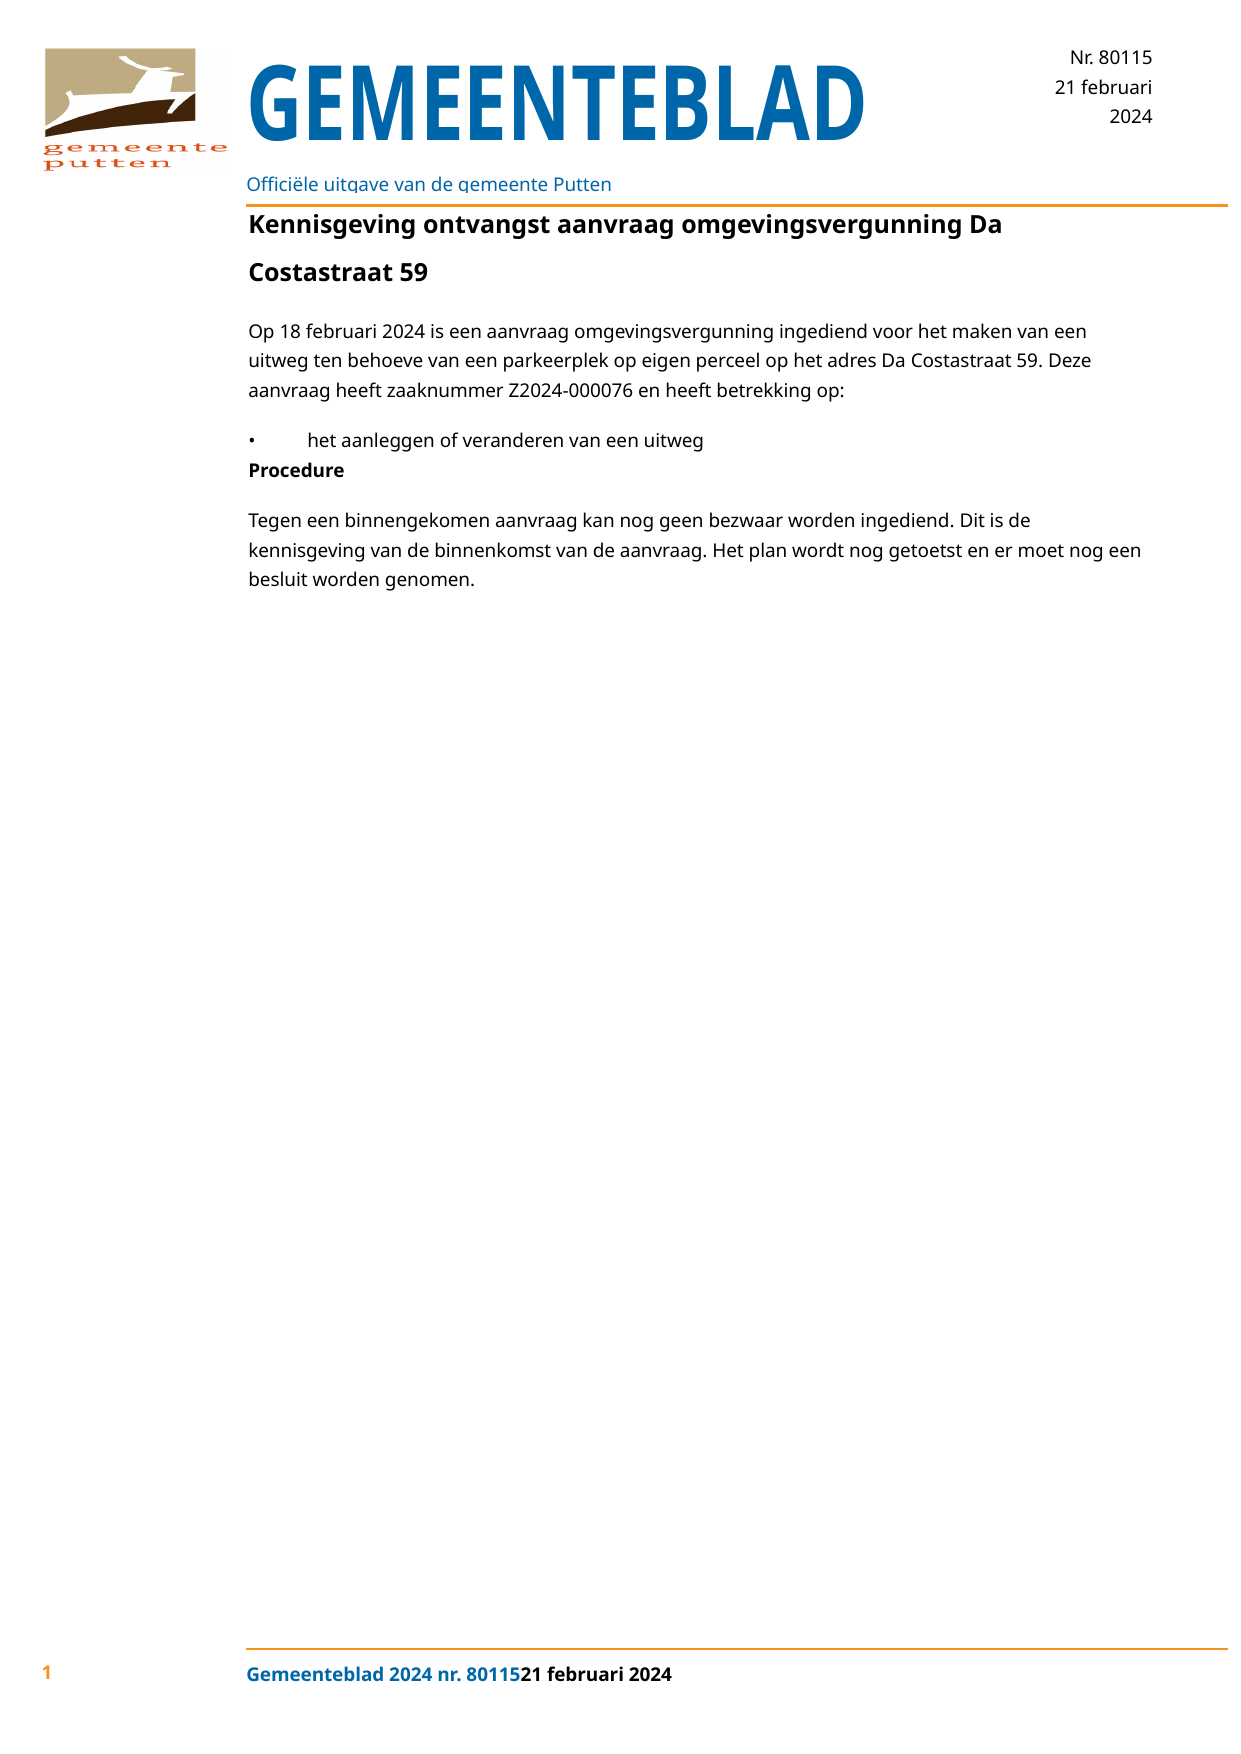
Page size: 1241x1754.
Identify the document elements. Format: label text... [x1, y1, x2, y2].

text Tegen een binnengekomen aanvraag kan nog geen bezwaar worden ingediend. Dit is de kennisgeving van de binnenkomst van de aanvraag. Het plan wordt nog getoetst en er moet nog een besluit worden genomen. [248, 507, 1152, 592]
text Op 18 februari 2024 is een aanvraag omgevingsvergunning ingediend voor het maken van een uitweg ten behoeve van een parkeerplek op eigen perceel op het adres Da Costastraat 59. Deze aanvraag heeft zaaknummer Z2024-000076 en heeft betrekking op: [248, 318, 1152, 403]
picture [41, 47, 231, 172]
text Procedure [248, 457, 1152, 483]
list het aanleggen of veranderen van een uitweg [248, 427, 1152, 453]
text Kennisgeving ontvangst aanvraag omgevingsvergunning Da Costastraat 59 [248, 207, 1152, 288]
